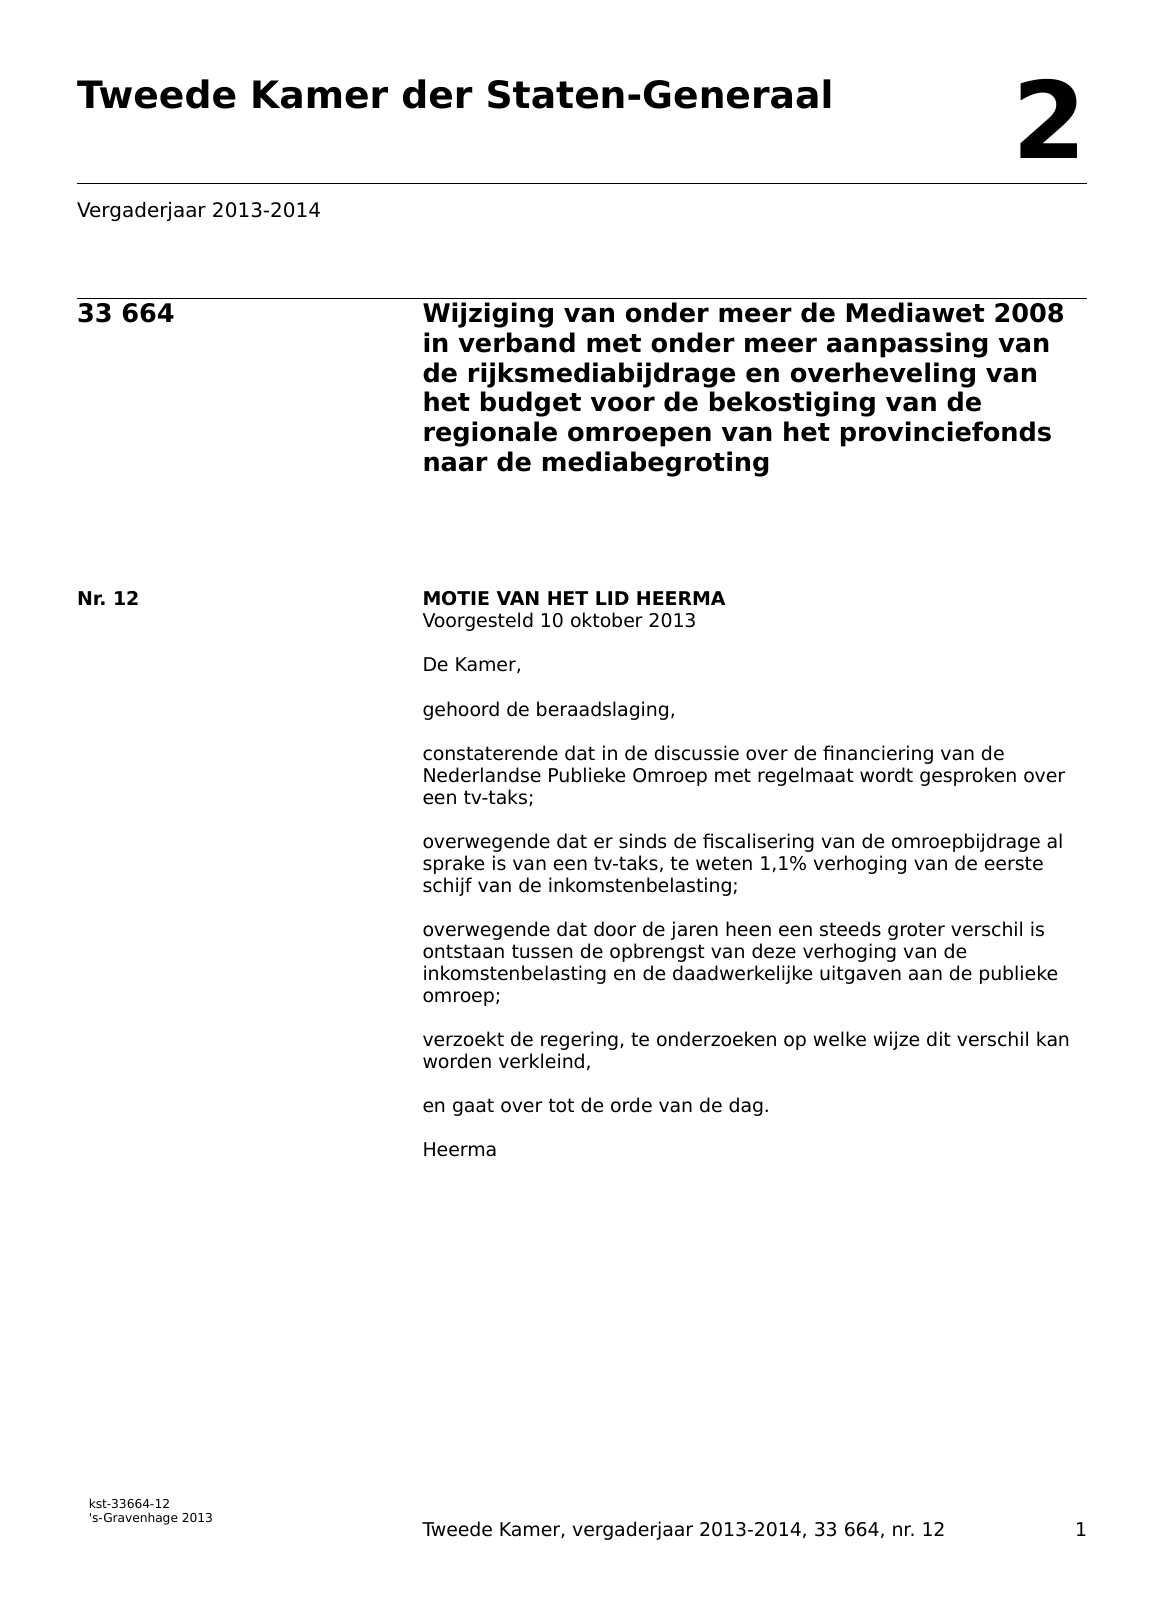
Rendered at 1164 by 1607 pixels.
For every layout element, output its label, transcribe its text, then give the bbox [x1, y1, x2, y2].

text Voorgesteld 10 oktober 2013 [422, 610, 1087, 632]
text 's-Gravenhage 2013 [88, 1511, 323, 1525]
text overwegende dat er sinds de fiscalisering van de omroepbijdrage al sprake is van een tv-taks, te weten 1,1% verhoging van de eerste schijf van de inkomstenbelasting; [422, 831, 1087, 897]
text verzoekt de regering, te onderzoeken op welke wijze dit verschil kan worden verkleind, [422, 1029, 1087, 1073]
subtitle Nr. 12 MOTIE VAN HET LID HEERMA [77, 588, 1087, 610]
table_header Tweede Kamer der Staten-Generaal [77, 59, 886, 183]
text Heerma [422, 1139, 1087, 1161]
text en gaat over tot de orde van de dag. [422, 1095, 1087, 1117]
table_header 2 [886, 59, 1087, 183]
table_cell Vergaderjaar 2013-2014 [77, 184, 1087, 298]
text kst-33664-12 [88, 1497, 323, 1511]
text constaterende dat in de discussie over de financiering van de Nederlandse Publieke Omroep met regelmaat wordt gesproken over een tv-taks; [422, 743, 1087, 808]
subtitle 33 664 Wijziging van onder meer de Mediawet 2008 in verband met onder meer aanpassing van de rijksmediabijdrage en overheveling van het budget voor de bekostiging van de regionale omroepen van het provinciefonds naar de mediabegroting [77, 299, 1087, 477]
text De Kamer, [422, 654, 1087, 676]
text overwegende dat door de jaren heen een steeds groter verschil is ontstaan tussen de opbrengst van deze verhoging van de inkomstenbelasting en de daadwerkelijke uitgaven aan de publieke omroep; [422, 919, 1087, 1007]
text gehoord de beraadslaging, [422, 698, 1087, 720]
